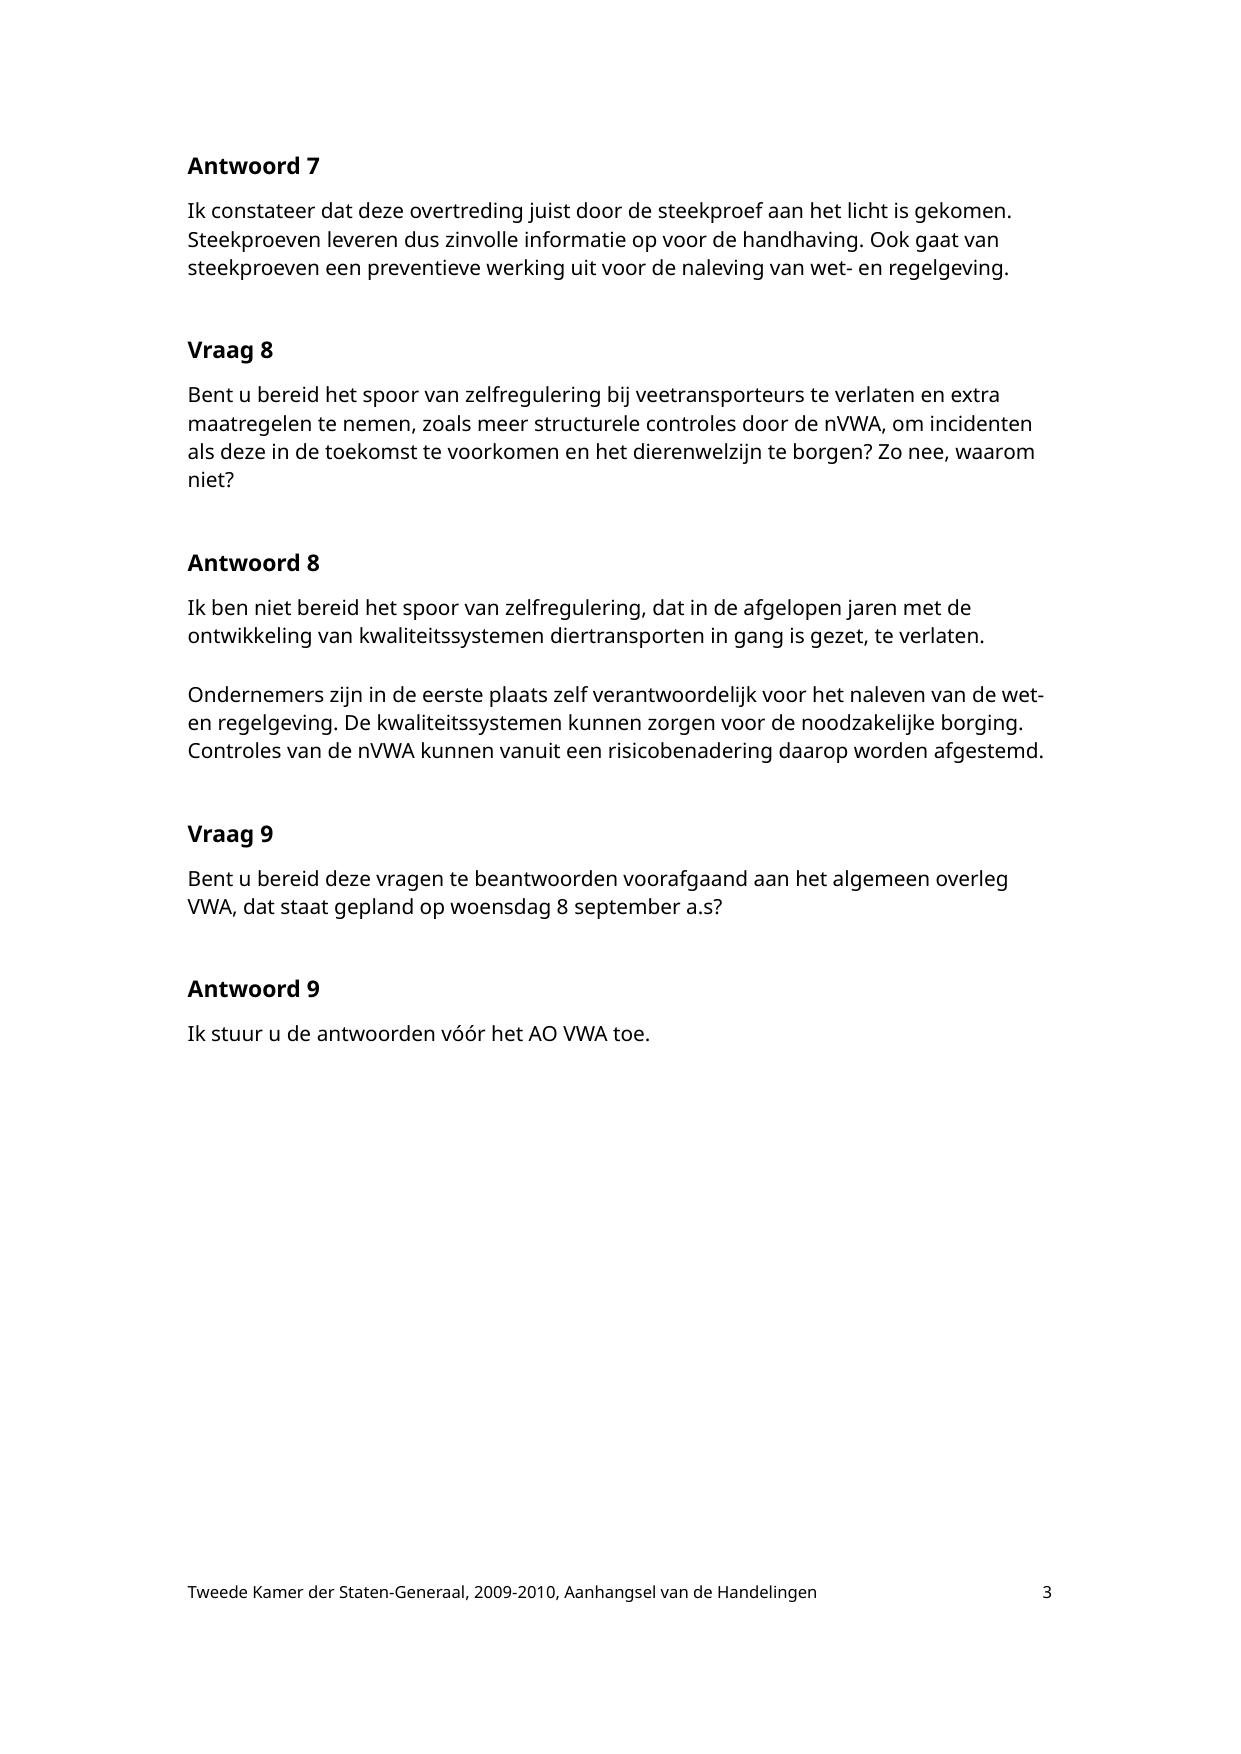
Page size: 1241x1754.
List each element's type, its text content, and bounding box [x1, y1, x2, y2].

text Bent u bereid het spoor van zelfregulering bij veetransporteurs te verlaten en extra maatregelen te nemen, zoals meer structurele controles door de nVWA, om incidenten als deze in de toekomst te voorkomen en het dierenwelzijn te borgen? Zo nee, waarom niet? [187, 380, 1053, 494]
text Ik stuur u de antwoorden vóór het AO VWA toe. [187, 1019, 1053, 1048]
text Ik ben niet bereid het spoor van zelfregulering, dat in de afgelopen jaren met de ontwikkeling van kwaliteitssystemen diertransporten in gang is gezet, te verlaten. [187, 593, 1053, 650]
text Ik constateer dat deze overtreding juist door de steekproef aan het licht is gekomen. Steekproeven leveren dus zinvolle informatie op voor de handhaving. Ook gaat van steekproeven een preventieve werking uit voor de naleving van wet- en regelgeving. [187, 196, 1053, 282]
subtitle Antwoord 9 [187, 973, 1053, 1004]
text Bent u bereid deze vragen te beantwoorden voorafgaand aan het algemeen overleg VWA, dat staat gepland op woensdag 8 september a.s? [187, 864, 1053, 921]
subtitle Vraag 9 [187, 817, 1053, 849]
subtitle Vraag 8 [187, 334, 1053, 365]
subtitle Antwoord 7 [187, 150, 1053, 181]
subtitle Antwoord 8 [187, 547, 1053, 578]
text Ondernemers zijn in de eerste plaats zelf verantwoordelijk voor het naleven van de wet- en regelgeving. De kwaliteitssystemen kunnen zorgen voor de noodzakelijke borging. Controles van de nVWA kunnen vanuit een risicobenadering daarop worden afgestemd. [187, 680, 1053, 765]
